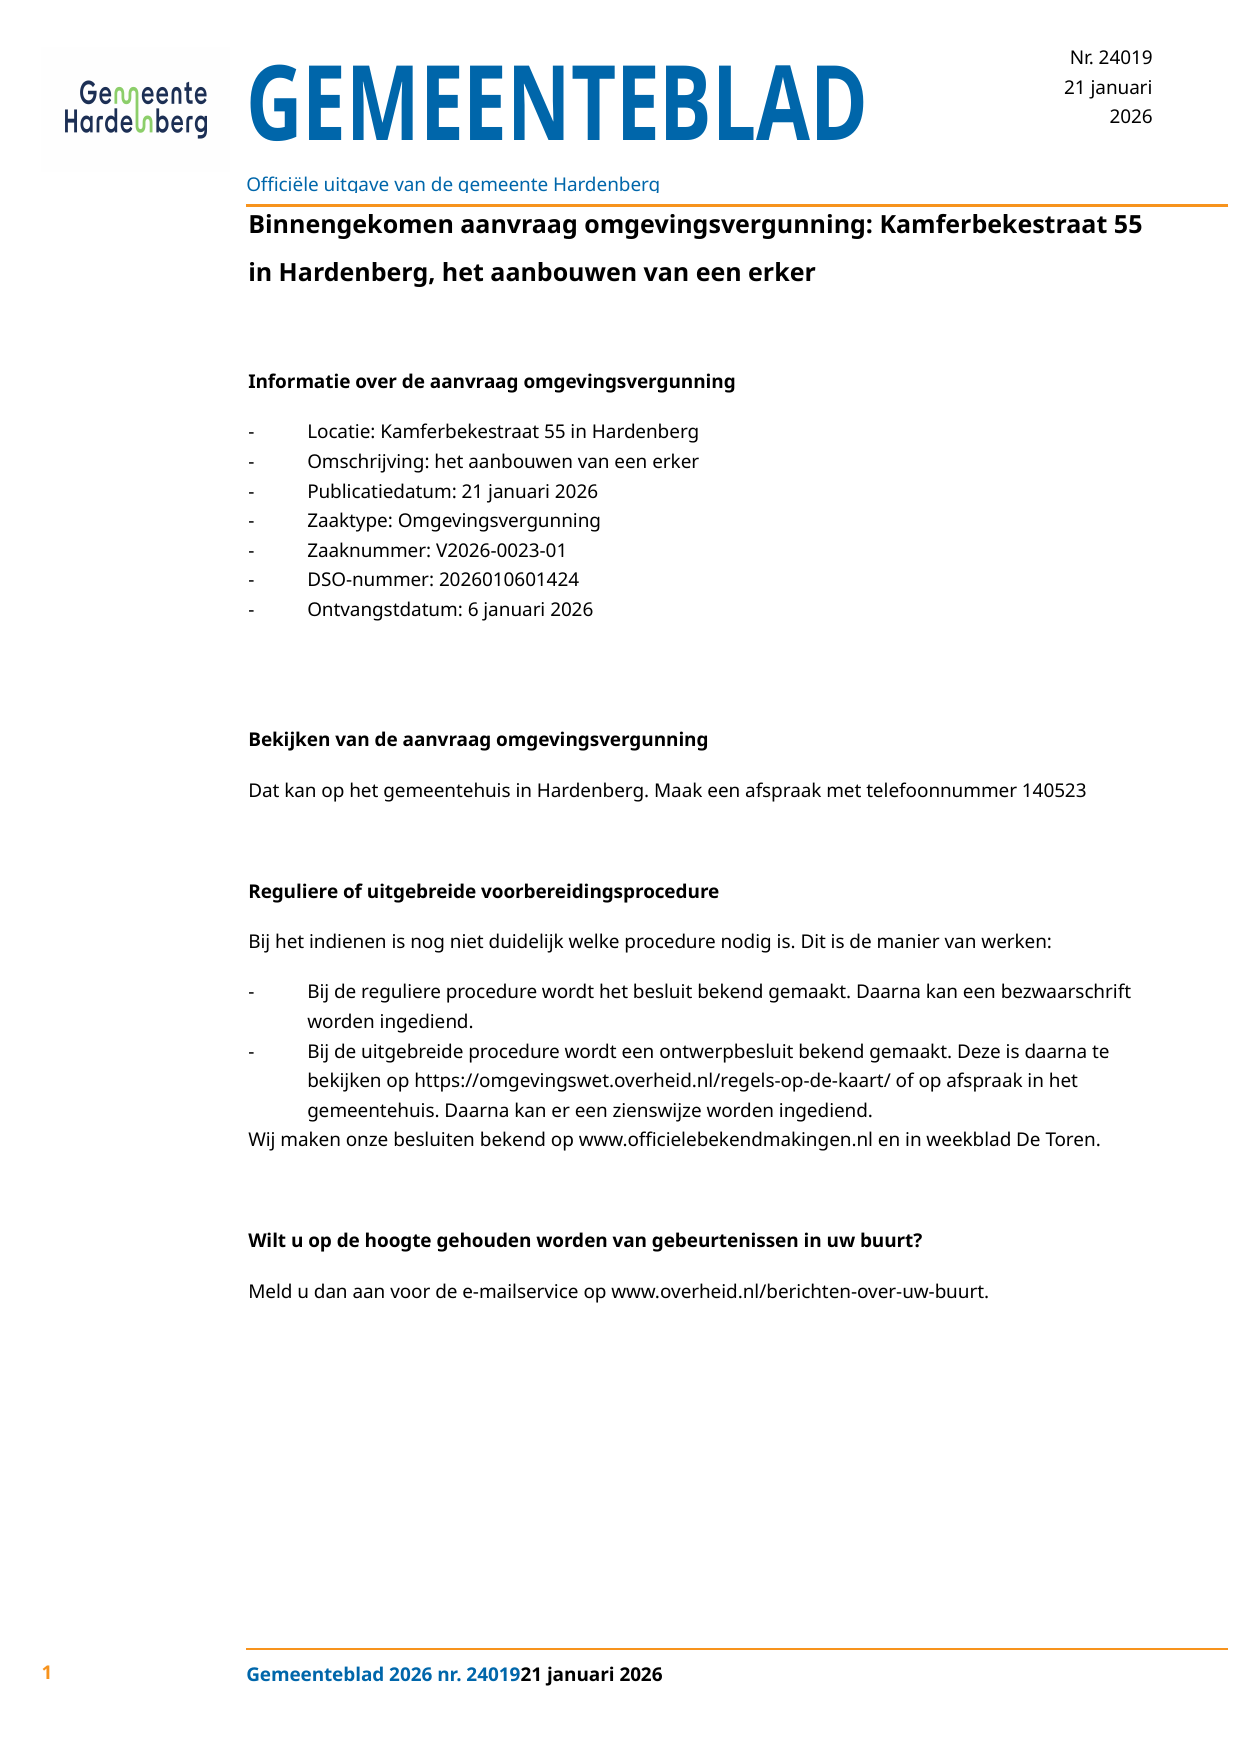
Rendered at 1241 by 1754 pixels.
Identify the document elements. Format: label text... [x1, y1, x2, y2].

list Publicatiedatum: 21 januari 2026 [248, 478, 1152, 504]
text Dat kan op het gemeentehuis in Hardenberg. Maak een afspraak met telefoonnummer 140523 [248, 777, 1152, 803]
picture [41, 47, 231, 172]
text Bij het indienen is nog niet duidelijk welke procedure nodig is. Dit is de manier van werken: [248, 928, 1152, 954]
text Binnengekomen aanvraag omgevingsvergunning: Kamferbekestraat 55 in Hardenberg, het aanbouwen van een erker [248, 207, 1152, 288]
list Zaaknummer: V2026-0023-01 [248, 537, 1152, 563]
list Zaaktype: Omgevingsvergunning [248, 507, 1152, 533]
text Wilt u op de hoogte gehouden worden van gebeurtenissen in uw buurt? [248, 1227, 1152, 1253]
text Bekijken van de aanvraag omgevingsvergunning [248, 727, 1152, 752]
list Bij de uitgebreide procedure wordt een ontwerpbesluit bekend gemaakt. Deze is daarna te bekijken op https://omgevingswet.overheid.nl/regels-op-de-kaart/ of op afspraak in het gemeentehuis. Daarna kan er een zienswijze worden ingediend. [248, 1038, 1152, 1123]
list Bij de reguliere procedure wordt het besluit bekend gemaakt. Daarna kan een bezwaarschrift worden ingediend. [248, 979, 1152, 1034]
text Wij maken onze besluiten bekend op www.officielebekendmakingen.nl en in weekblad De Toren. [248, 1127, 1152, 1152]
list Locatie: Kamferbekestraat 55 in Hardenberg [248, 419, 1152, 444]
list Omschrijving: het aanbouwen van een erker [248, 448, 1152, 474]
text Reguliere of uitgebreide voorbereidingsprocedure [248, 878, 1152, 904]
list DSO-nummer: 2026010601424 [248, 567, 1152, 592]
text Meld u dan aan voor de e-mailservice op www.overheid.nl/berichten-over-uw-buurt. [248, 1278, 1152, 1304]
list Ontvangstdatum: 6 januari 2026 [248, 596, 1152, 622]
text Informatie over de aanvraag omgevingsvergunning [248, 368, 1152, 394]
